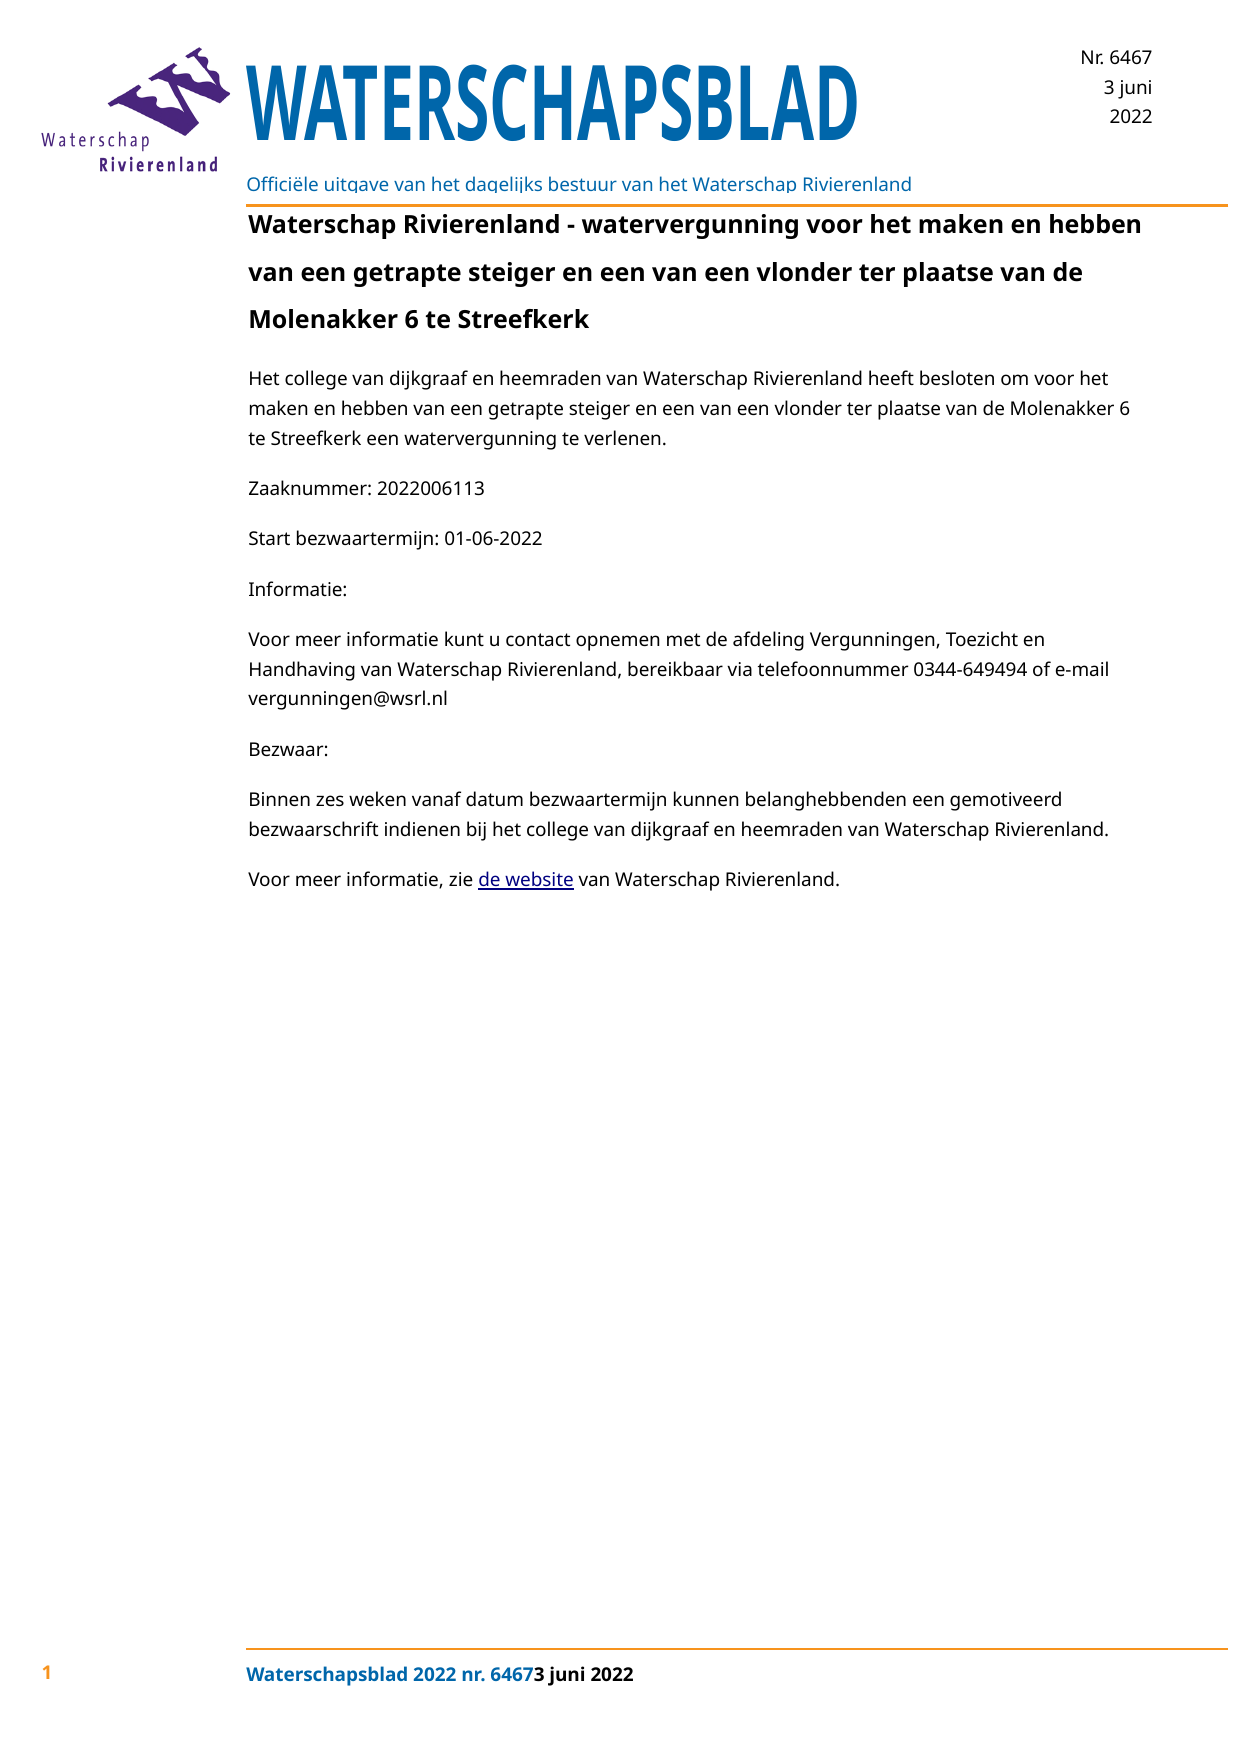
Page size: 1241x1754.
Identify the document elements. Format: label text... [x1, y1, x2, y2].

text Bezwaar: [248, 736, 1152, 762]
text Voor meer informatie, zie de website van Waterschap Rivierenland. [248, 866, 1152, 892]
picture [41, 47, 231, 172]
text Waterschap Rivierenland - watervergunning voor het maken en hebben van een getrapte steiger en een van een vlonder ter plaatse van de Molenakker 6 te Streefkerk [248, 207, 1152, 336]
text Start bezwaartermijn: 01-06-2022 [248, 526, 1152, 551]
text Informatie: [248, 576, 1152, 602]
text Binnen zes weken vanaf datum bezwaartermijn kunnen belanghebbenden een gemotiveerd bezwaarschrift indienen bij het college van dijkgraaf en heemraden van Waterschap Rivierenland. [248, 786, 1152, 842]
text Zaaknummer: 2022006113 [248, 475, 1152, 501]
text Het college van dijkgraaf en heemraden van Waterschap Rivierenland heeft besloten om voor het maken en hebben van een getrapte steiger en een van een vlonder ter plaatse van de Molenakker 6 te Streefkerk een watervergunning te verlenen. [248, 366, 1152, 450]
text Voor meer informatie kunt u contact opnemen met de afdeling Vergunningen, Toezicht en Handhaving van Waterschap Rivierenland, bereikbaar via telefoonnummer 0344-649494 of e-mail vergunningen@wsrl.nl [248, 626, 1152, 711]
